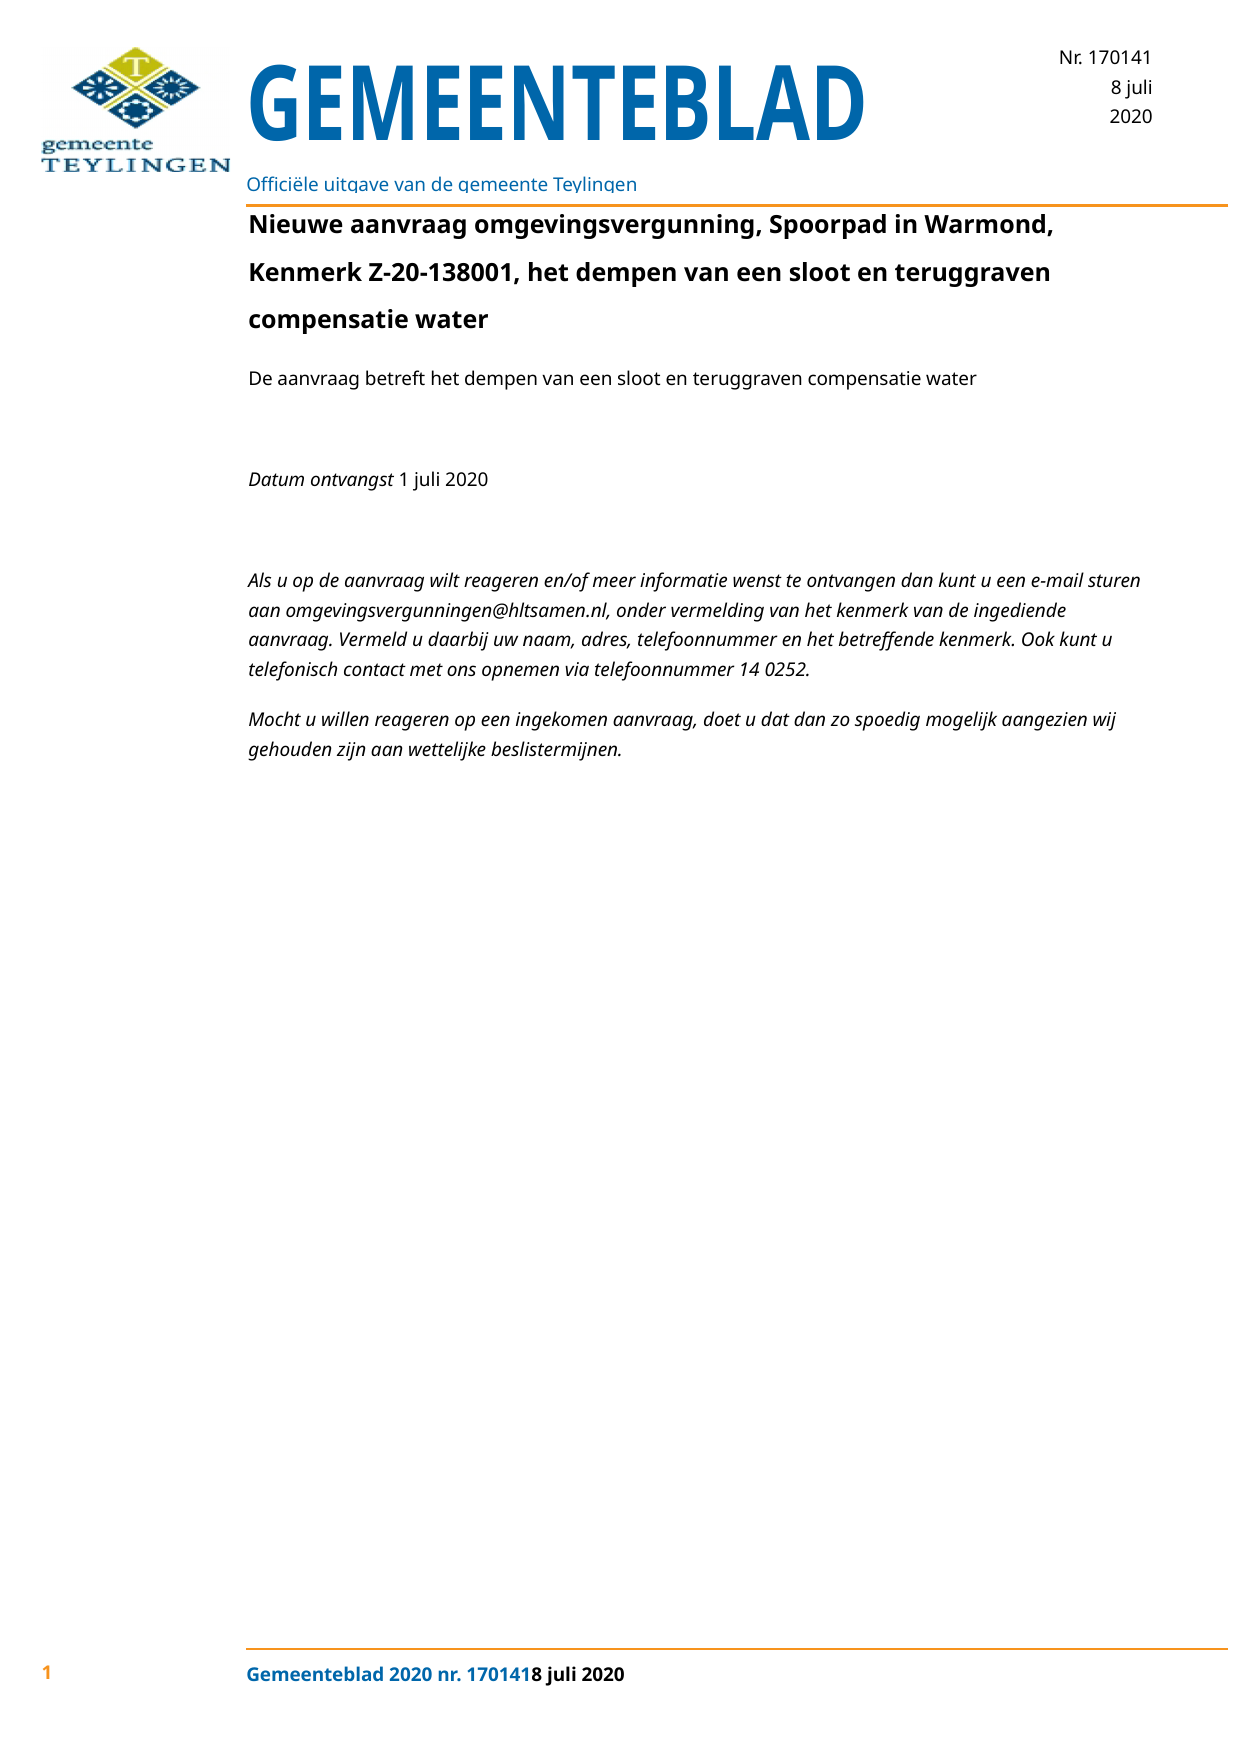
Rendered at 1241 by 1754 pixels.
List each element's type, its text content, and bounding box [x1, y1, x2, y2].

text Mocht u willen reageren op een ingekomen aanvraag, doet u dat dan zo spoedig mogelijk aangezien wij gehouden zijn aan wettelijke beslistermijnen. [248, 706, 1152, 762]
text Als u op de aanvraag wilt reageren en/of meer informatie wenst te ontvangen dan kunt u een e-mail sturen aan omgevingsvergunningen@hltsamen.nl, onder vermelding van het kenmerk van de ingediende aanvraag. Vermeld u daarbij uw naam, adres, telefoonnummer en het betreffende kenmerk. Ook kunt u telefonisch contact met ons opnemen via telefoonnummer 14 0252. [248, 567, 1152, 682]
text De aanvraag betreft het dempen van een sloot en teruggraven compensatie water [248, 366, 1152, 391]
text Nieuwe aanvraag omgevingsvergunning, Spoorpad in Warmond, Kenmerk Z-20-138001, het dempen van een sloot en teruggraven compensatie water [248, 207, 1152, 336]
text Datum ontvangst 1 juli 2020 [248, 466, 1152, 492]
picture [41, 47, 231, 172]
